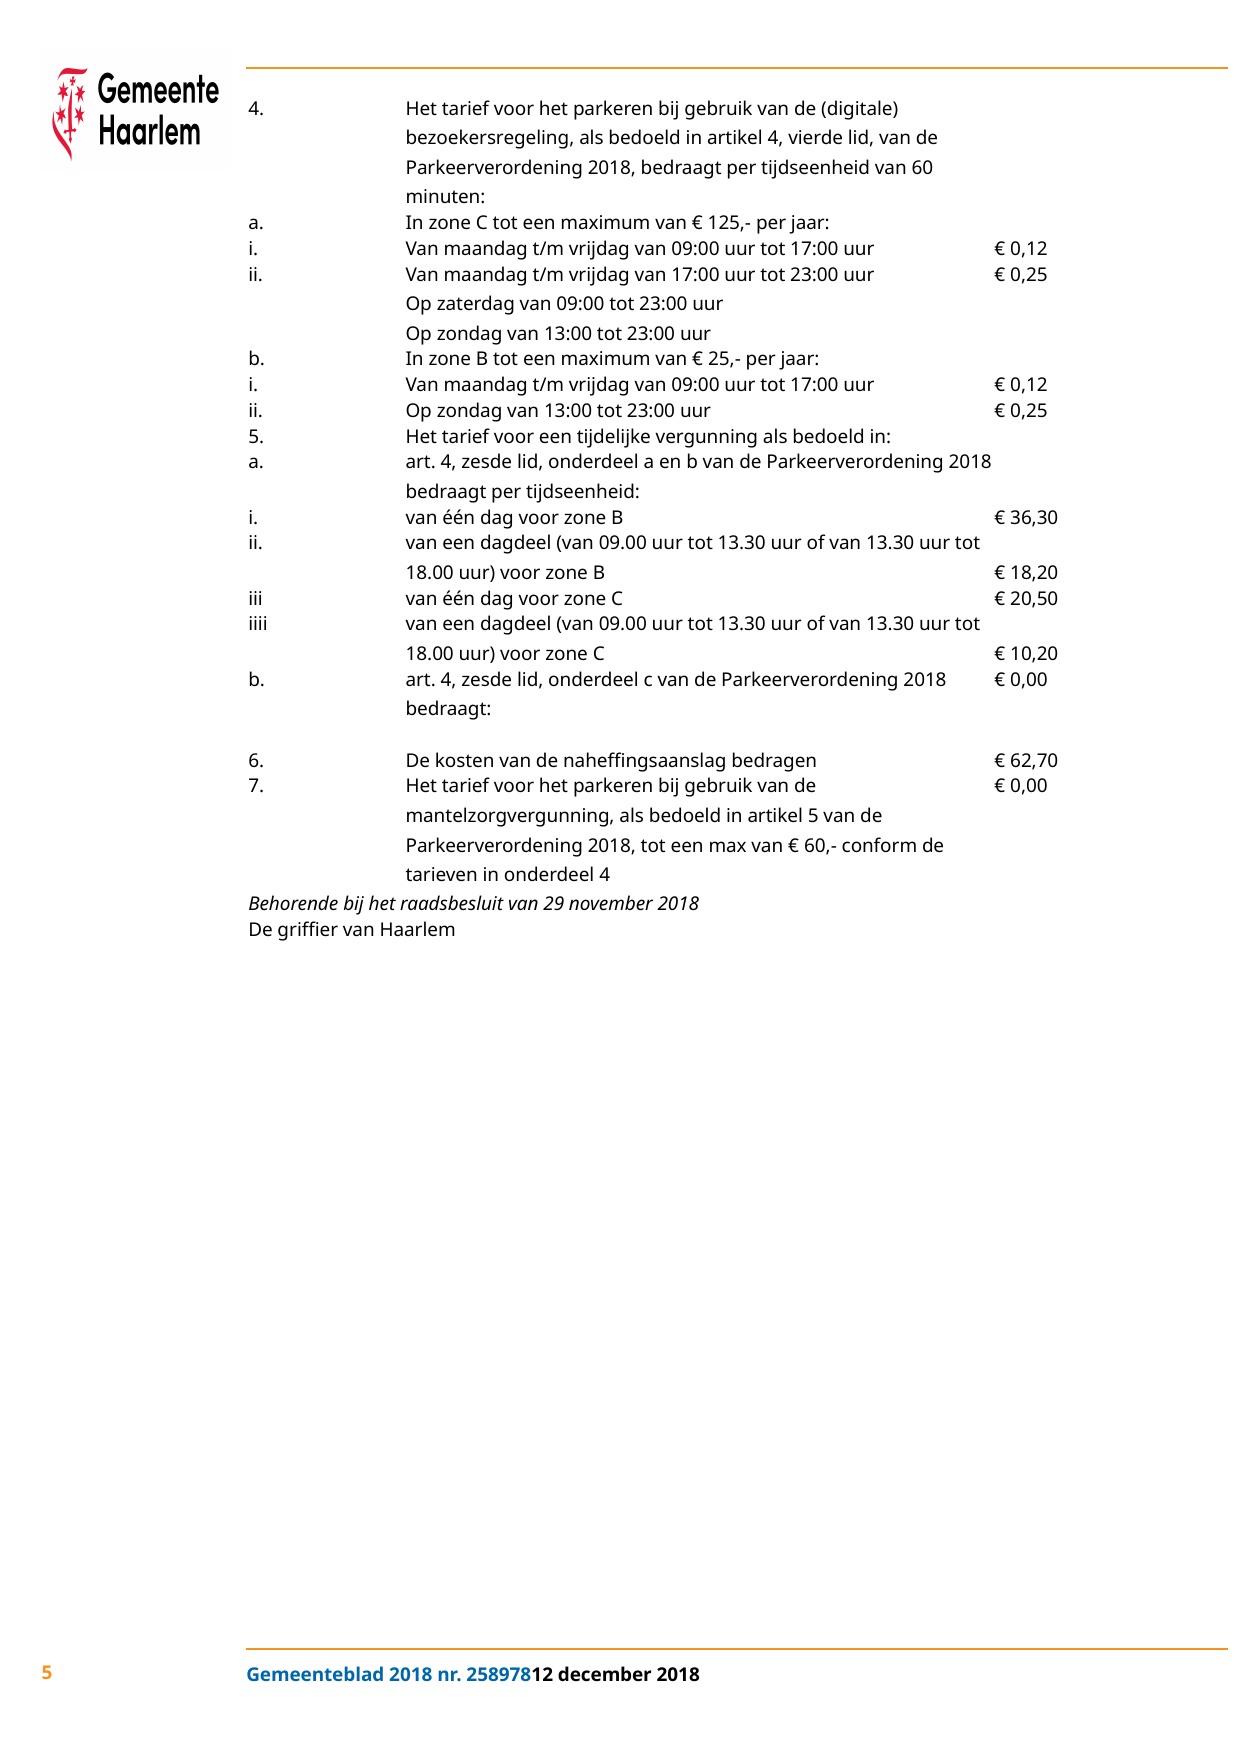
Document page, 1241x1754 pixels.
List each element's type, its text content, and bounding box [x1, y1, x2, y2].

table_cell [994, 721, 1152, 747]
table_cell [994, 95, 1152, 209]
table_cell i. [248, 371, 405, 397]
table_cell Het tarief voor het parkeren bij gebruik van de mantelzorgvergunning, als bedoeld in artikel 5 van de Parkeerverordening 2018, tot een max van € 60,- conform de tarieven in onderdeel 4 [405, 773, 994, 887]
picture [41, 47, 231, 172]
table_cell van één dag voor zone C [405, 585, 994, 611]
table_cell Van maandag t/m vrijdag van 09:00 uur tot 17:00 uur [405, 235, 994, 261]
table_cell € 0,25 [994, 397, 1152, 423]
table_cell 4. [248, 95, 405, 209]
table_cell iii [248, 585, 405, 611]
table_cell [994, 346, 1152, 371]
text Behorende bij het raadsbesluit van 29 november 2018 [248, 890, 1152, 916]
table_cell De kosten van de naheffingsaanslag bedragen [405, 747, 994, 773]
table_cell van een dagdeel (van 09.00 uur tot 13.30 uur of van 13.30 uur tot 18.00 uur) voor zone C [405, 611, 994, 666]
table_cell iiii [248, 611, 405, 666]
table_cell i. [248, 504, 405, 529]
table_cell Het tarief voor een tijdelijke vergunning als bedoeld in: [405, 423, 994, 448]
table_cell 7. [248, 773, 405, 887]
table_cell ii. [248, 261, 405, 346]
table_cell € 18,20 [994, 530, 1152, 585]
table_cell b. [248, 346, 405, 371]
table_cell € 0,25 [994, 261, 1152, 346]
table_cell a. [248, 209, 405, 235]
table_cell € 20,50 [994, 585, 1152, 611]
table_cell 6. [248, 747, 405, 773]
table_cell 5. [248, 423, 405, 448]
table_cell € 10,20 [994, 611, 1152, 666]
table_cell van een dagdeel (van 09.00 uur tot 13.30 uur of van 13.30 uur tot 18.00 uur) voor zone B [405, 530, 994, 585]
table_cell i. [248, 235, 405, 261]
table_cell b. [248, 666, 405, 721]
table_cell van één dag voor zone B [405, 504, 994, 529]
table_cell a. [248, 449, 405, 504]
table_cell [248, 721, 405, 747]
table_cell art. 4, zesde lid, onderdeel a en b van de Parkeerverordening 2018 bedraagt per tijdseenheid: [405, 449, 994, 504]
table_cell [994, 449, 1152, 504]
table_cell Op zondag van 13:00 tot 23:00 uur [405, 397, 994, 423]
table_cell [994, 423, 1152, 448]
table_cell € 0,00 [994, 773, 1152, 887]
table_cell art. 4, zesde lid, onderdeel c van de Parkeerverordening 2018 bedraagt: [405, 666, 994, 721]
table_cell € 0,12 [994, 371, 1152, 397]
table_cell € 0,12 [994, 235, 1152, 261]
table_cell € 0,00 [994, 666, 1152, 721]
table_cell ii. [248, 530, 405, 585]
table_cell € 62,70 [994, 747, 1152, 773]
table_cell Het tarief voor het parkeren bij gebruik van de (digitale) bezoekersregeling, als bedoeld in artikel 4, vierde lid, van de Parkeerverordening 2018, bedraagt per tijdseenheid van 60 minuten: [405, 95, 994, 209]
table_cell ii. [248, 397, 405, 423]
table_cell [994, 209, 1152, 235]
table_cell [405, 721, 994, 747]
table_cell Van maandag t/m vrijdag van 17:00 uur tot 23:00 uur Op zaterdag van 09:00 tot 23:00 uur Op zondag van 13:00 tot 23:00 uur [405, 261, 994, 346]
text De griffier van Haarlem [248, 916, 1152, 942]
table_cell Van maandag t/m vrijdag van 09:00 uur tot 17:00 uur [405, 371, 994, 397]
table_cell In zone B tot een maximum van € 25,- per jaar: [405, 346, 994, 371]
table_cell € 36,30 [994, 504, 1152, 529]
table_cell In zone C tot een maximum van € 125,- per jaar: [405, 209, 994, 235]
